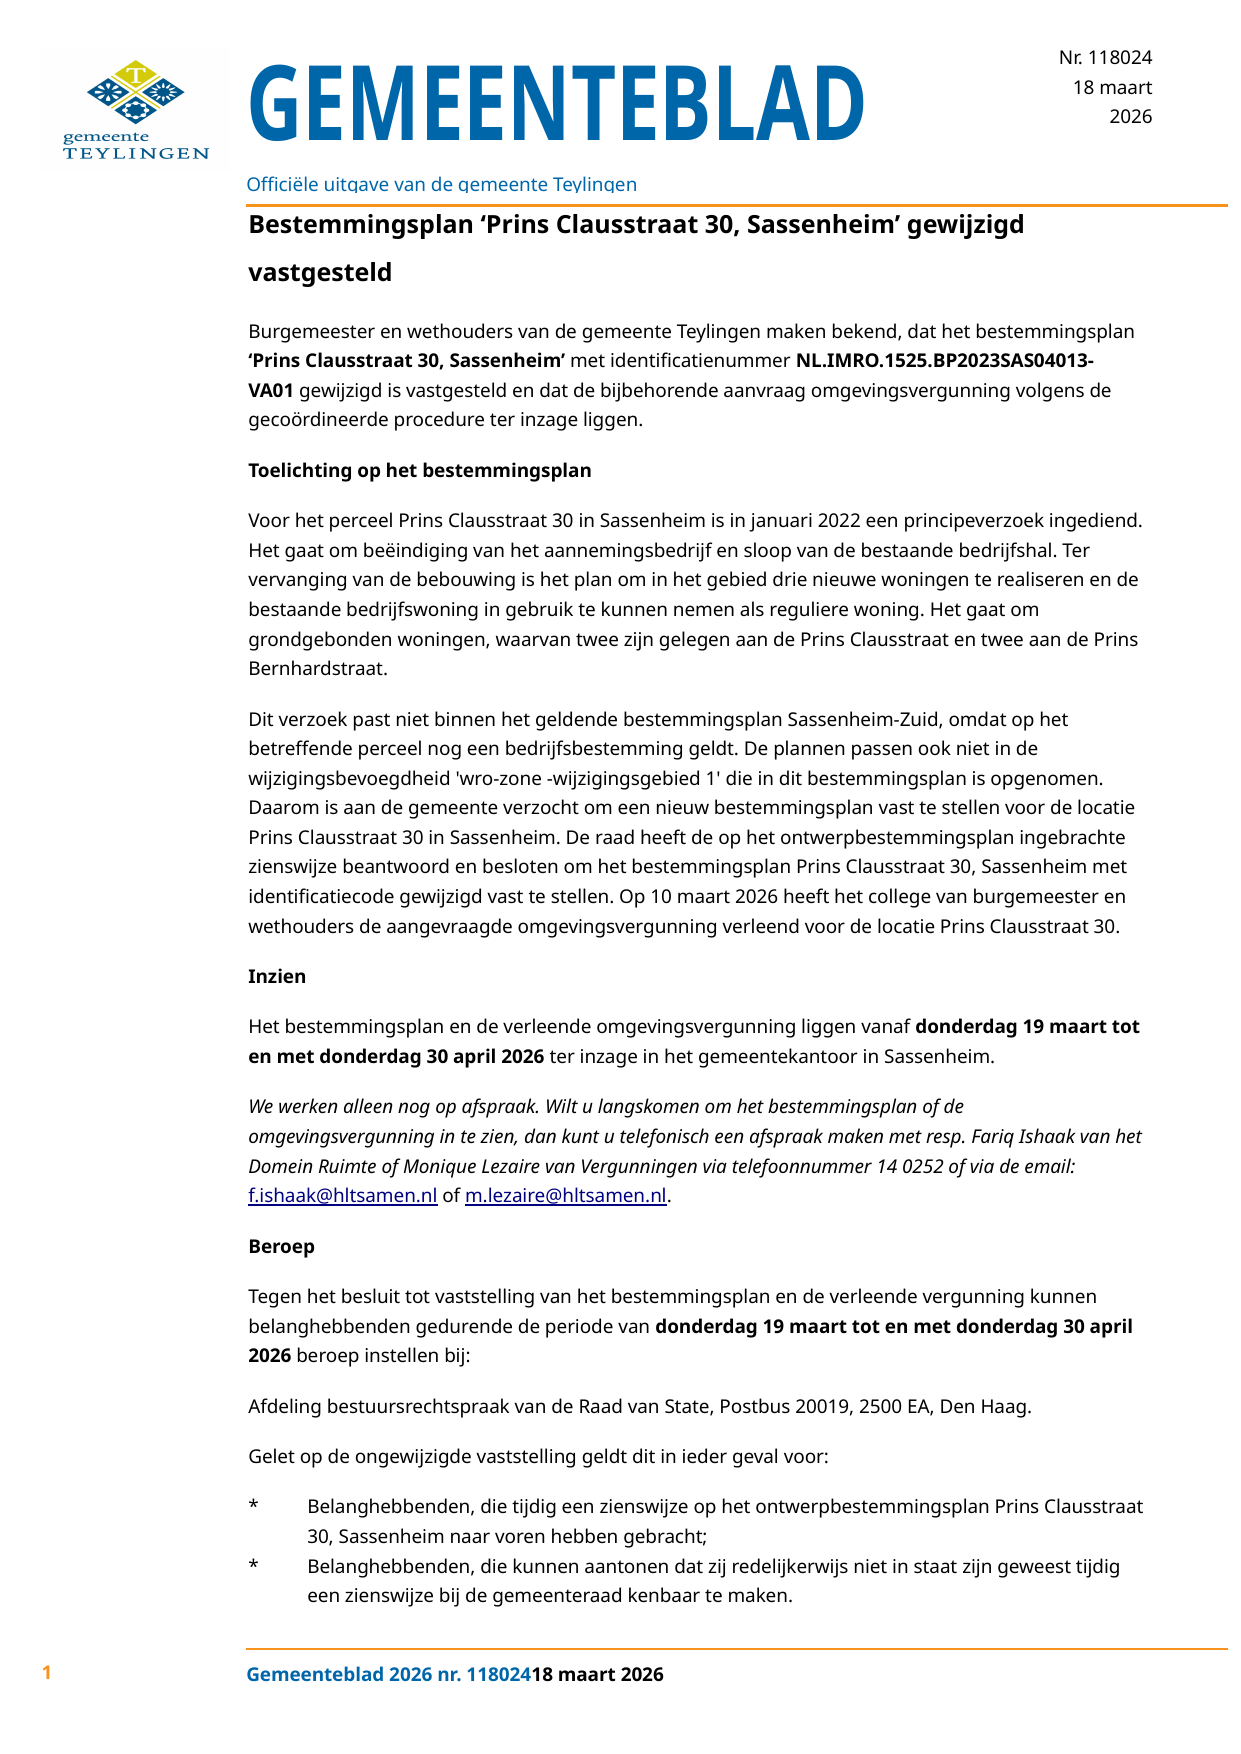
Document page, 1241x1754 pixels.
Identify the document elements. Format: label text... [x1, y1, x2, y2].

text Beroep [248, 1233, 1152, 1259]
text Inzien [248, 963, 1152, 989]
text Bestemmingsplan ‘Prins Clausstraat 30, Sassenheim’ gewijzigd vastgesteld [248, 207, 1152, 288]
text Dit verzoek past niet binnen het geldende bestemmingsplan Sassenheim-Zuid, omdat op het betreffende perceel nog een bedrijfsbestemming geldt. De plannen passen ook niet in de wijzigingsbevoegdheid 'wro-zone -wijzigingsgebied 1' die in dit bestemmingsplan is opgenomen. Daarom is aan de gemeente verzocht om een nieuw bestemmingsplan vast te stellen voor de locatie Prins Clausstraat 30 in Sassenheim. De raad heeft de op het ontwerpbestemmingsplan ingebrachte zienswijze beantwoord en besloten om het bestemmingsplan Prins Clausstraat 30, Sassenheim met identificatiecode gewijzigd vast te stellen. Op 10 maart 2026 heeft het college van burgemeester en wethouders de aangevraagde omgevingsvergunning verleend voor de locatie Prins Clausstraat 30. [248, 706, 1152, 939]
text We werken alleen nog op afspraak. Wilt u langskomen om het bestemmingsplan of de omgevingsvergunning in te zien, dan kunt u telefonisch een afspraak maken met resp. Fariq Ishaak van het Domein Ruimte of Monique Lezaire van Vergunningen via telefoonnummer 14 0252 of via de email: f.ishaak@hltsamen.nl of m.lezaire@hltsamen.nl. [248, 1094, 1152, 1208]
text Het bestemmingsplan en de verleende omgevingsvergunning liggen vanaf donderdag 19 maart tot en met donderdag 30 april 2026 ter inzage in het gemeentekantoor in Sassenheim. [248, 1014, 1152, 1069]
text Tegen het besluit tot vaststelling van het bestemmingsplan en de verleende vergunning kunnen belanghebbenden gedurende de periode van donderdag 19 maart tot en met donderdag 30 april 2026 beroep instellen bij: [248, 1283, 1152, 1368]
list Belanghebbenden, die kunnen aantonen dat zij redelijkerwijs niet in staat zijn geweest tijdig een zienswijze bij de gemeenteraad kenbaar te maken. [248, 1553, 1152, 1608]
picture [41, 47, 231, 172]
text Toelichting op het bestemmingsplan [248, 457, 1152, 483]
text Afdeling bestuursrechtspraak van de Raad van State, Postbus 20019, 2500 EA, Den Haag. [248, 1393, 1152, 1419]
list Belanghebbenden, die tijdig een zienswijze op het ontwerpbestemmingsplan Prins Clausstraat 30, Sassenheim naar voren hebben gebracht; [248, 1494, 1152, 1549]
text Voor het perceel Prins Clausstraat 30 in Sassenheim is in januari 2022 een principeverzoek ingediend. Het gaat om beëindiging van het aannemingsbedrijf en sloop van de bestaande bedrijfshal. Ter vervanging van de bebouwing is het plan om in het gebied drie nieuwe woningen te realiseren en de bestaande bedrijfswoning in gebruik te kunnen nemen als reguliere woning. Het gaat om grondgebonden woningen, waarvan twee zijn gelegen aan de Prins Clausstraat en twee aan de Prins Bernhardstraat. [248, 507, 1152, 681]
text Burgemeester en wethouders van de gemeente Teylingen maken bekend, dat het bestemmingsplan ‘Prins Clausstraat 30, Sassenheim’ met identificatienummer NL.IMRO.1525.BP2023SAS04013-VA01 gewijzigd is vastgesteld en dat de bijbehorende aanvraag omgevingsvergunning volgens de gecoördineerde procedure ter inzage liggen. [248, 318, 1152, 432]
text Gelet op de ongewijzigde vaststelling geldt dit in ieder geval voor: [248, 1443, 1152, 1469]
